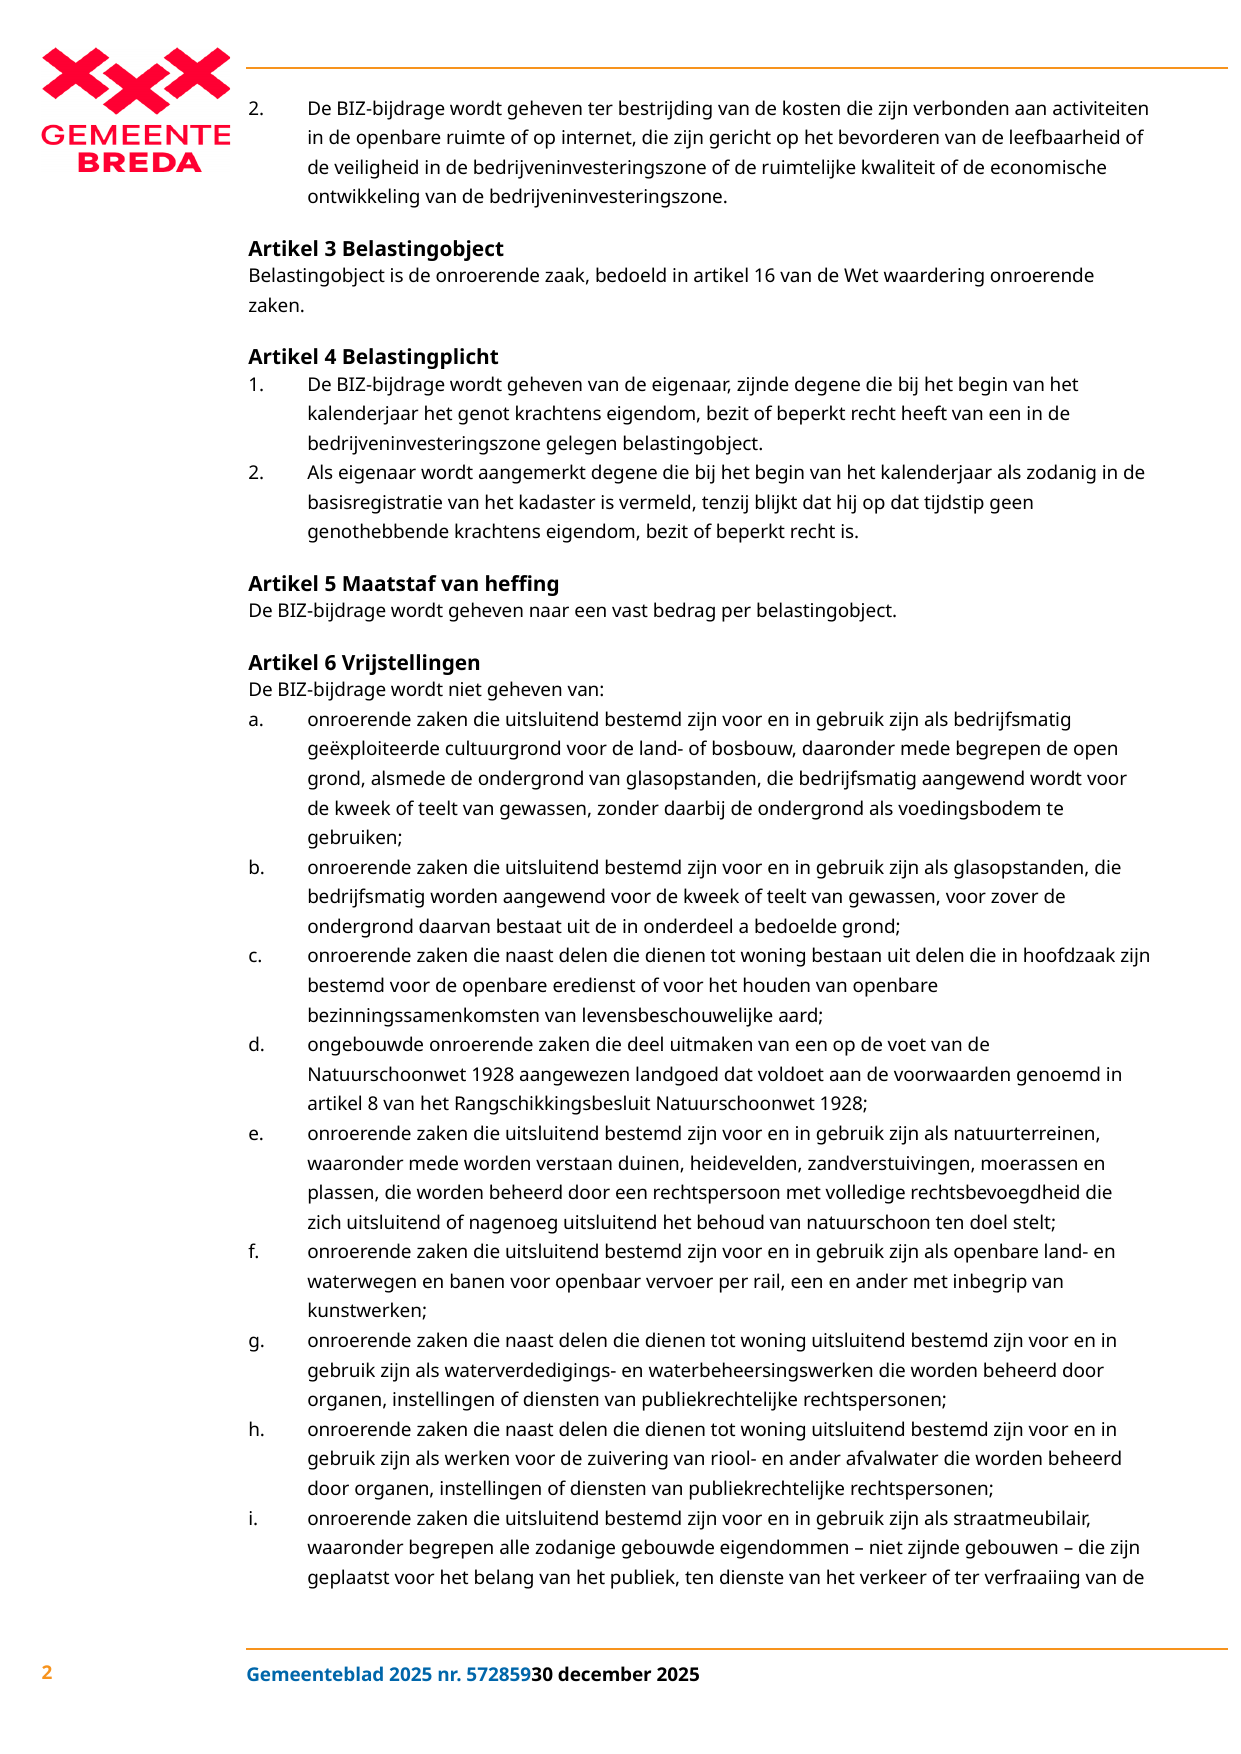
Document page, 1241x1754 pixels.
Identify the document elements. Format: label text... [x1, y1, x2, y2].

list Als eigenaar wordt aangemerkt degene die bij het begin van het kalenderjaar als zodanig in de basisregistratie van het kadaster is vermeld, tenzij blijkt dat hij op dat tijdstip geen genothebbende krachtens eigendom, bezit of beperkt recht is. [248, 459, 1152, 544]
list De BIZ-bijdrage wordt geheven van de eigenaar, zijnde degene die bij het begin van het kalenderjaar het genot krachtens eigendom, bezit of beperkt recht heeft van een in de bedrijveninvesteringszone gelegen belastingobject. [248, 371, 1152, 456]
text De BIZ-bijdrage wordt niet geheven van: [248, 676, 1152, 702]
list onroerende zaken die naast delen die dienen tot woning bestaan uit delen die in hoofdzaak zijn bestemd voor de openbare eredienst of voor het houden van openbare bezinningssamenkomsten van levensbeschouwelijke aard; [248, 943, 1152, 1028]
list onroerende zaken die uitsluitend bestemd zijn voor en in gebruik zijn als straatmeubilair, waaronder begrepen alle zodanige gebouwde eigendommen – niet zijnde gebouwen – die zijn geplaatst voor het belang van het publiek, ten dienste van het verkeer of ter verfraaiing van de [248, 1505, 1152, 1590]
list onroerende zaken die uitsluitend bestemd zijn voor en in gebruik zijn als glasopstanden, die bedrijfsmatig worden aangewend voor de kweek of teelt van gewassen, voor zover de ondergrond daarvan bestaat uit de in onderdeel a bedoelde grond; [248, 854, 1152, 939]
list ongebouwde onroerende zaken die deel uitmaken van een op de voet van de Natuurschoonwet 1928 aangewezen landgoed dat voldoet aan de voorwaarden genoemd in artikel 8 van het Rangschikkingsbesluit Natuurschoonwet 1928; [248, 1031, 1152, 1116]
list onroerende zaken die naast delen die dienen tot woning uitsluitend bestemd zijn voor en in gebruik zijn als waterverdedigings- en waterbeheersingswerken die worden beheerd door organen, instellingen of diensten van publiekrechtelijke rechtspersonen; [248, 1327, 1152, 1412]
text Artikel 4 Belastingplicht [248, 342, 1152, 371]
text Artikel 6 Vrijstellingen [248, 648, 1152, 676]
text Belastingobject is de onroerende zaak, bedoeld in artikel 16 van de Wet waardering onroerende zaken. [248, 262, 1152, 318]
list onroerende zaken die naast delen die dienen tot woning uitsluitend bestemd zijn voor en in gebruik zijn als werken voor de zuivering van riool- en ander afvalwater die worden beheerd door organen, instellingen of diensten van publiekrechtelijke rechtspersonen; [248, 1416, 1152, 1501]
text De BIZ-bijdrage wordt geheven naar een vast bedrag per belastingobject. [248, 598, 1152, 623]
list onroerende zaken die uitsluitend bestemd zijn voor en in gebruik zijn als natuurterreinen, waaronder mede worden verstaan duinen, heidevelden, zandverstuivingen, moerassen en plassen, die worden beheerd door een rechtspersoon met volledige rechtsbevoegdheid die zich uitsluitend of nagenoeg uitsluitend het behoud van natuurschoon ten doel stelt; [248, 1120, 1152, 1235]
list De BIZ-bijdrage wordt geheven ter bestrijding van de kosten die zijn verbonden aan activiteiten in de openbare ruimte of op internet, die zijn gericht op het bevorderen van de leefbaarheid of de veiligheid in de bedrijveninvesteringszone of de ruimtelijke kwaliteit of de economische ontwikkeling van de bedrijveninvesteringszone. [248, 95, 1152, 209]
list onroerende zaken die uitsluitend bestemd zijn voor en in gebruik zijn als bedrijfsmatig geëxploiteerde cultuurgrond voor de land- of bosbouw, daaronder mede begrepen de open grond, alsmede de ondergrond van glasopstanden, die bedrijfsmatig aangewend wordt voor de kweek of teelt van gewassen, zonder daarbij de ondergrond als voedingsbodem te gebruiken; [248, 706, 1152, 850]
picture [41, 47, 231, 172]
text Artikel 5 Maatstaf van heffing [248, 569, 1152, 598]
list onroerende zaken die uitsluitend bestemd zijn voor en in gebruik zijn als openbare land- en waterwegen en banen voor openbaar vervoer per rail, een en ander met inbegrip van kunstwerken; [248, 1238, 1152, 1323]
text Artikel 3 Belastingobject [248, 234, 1152, 262]
